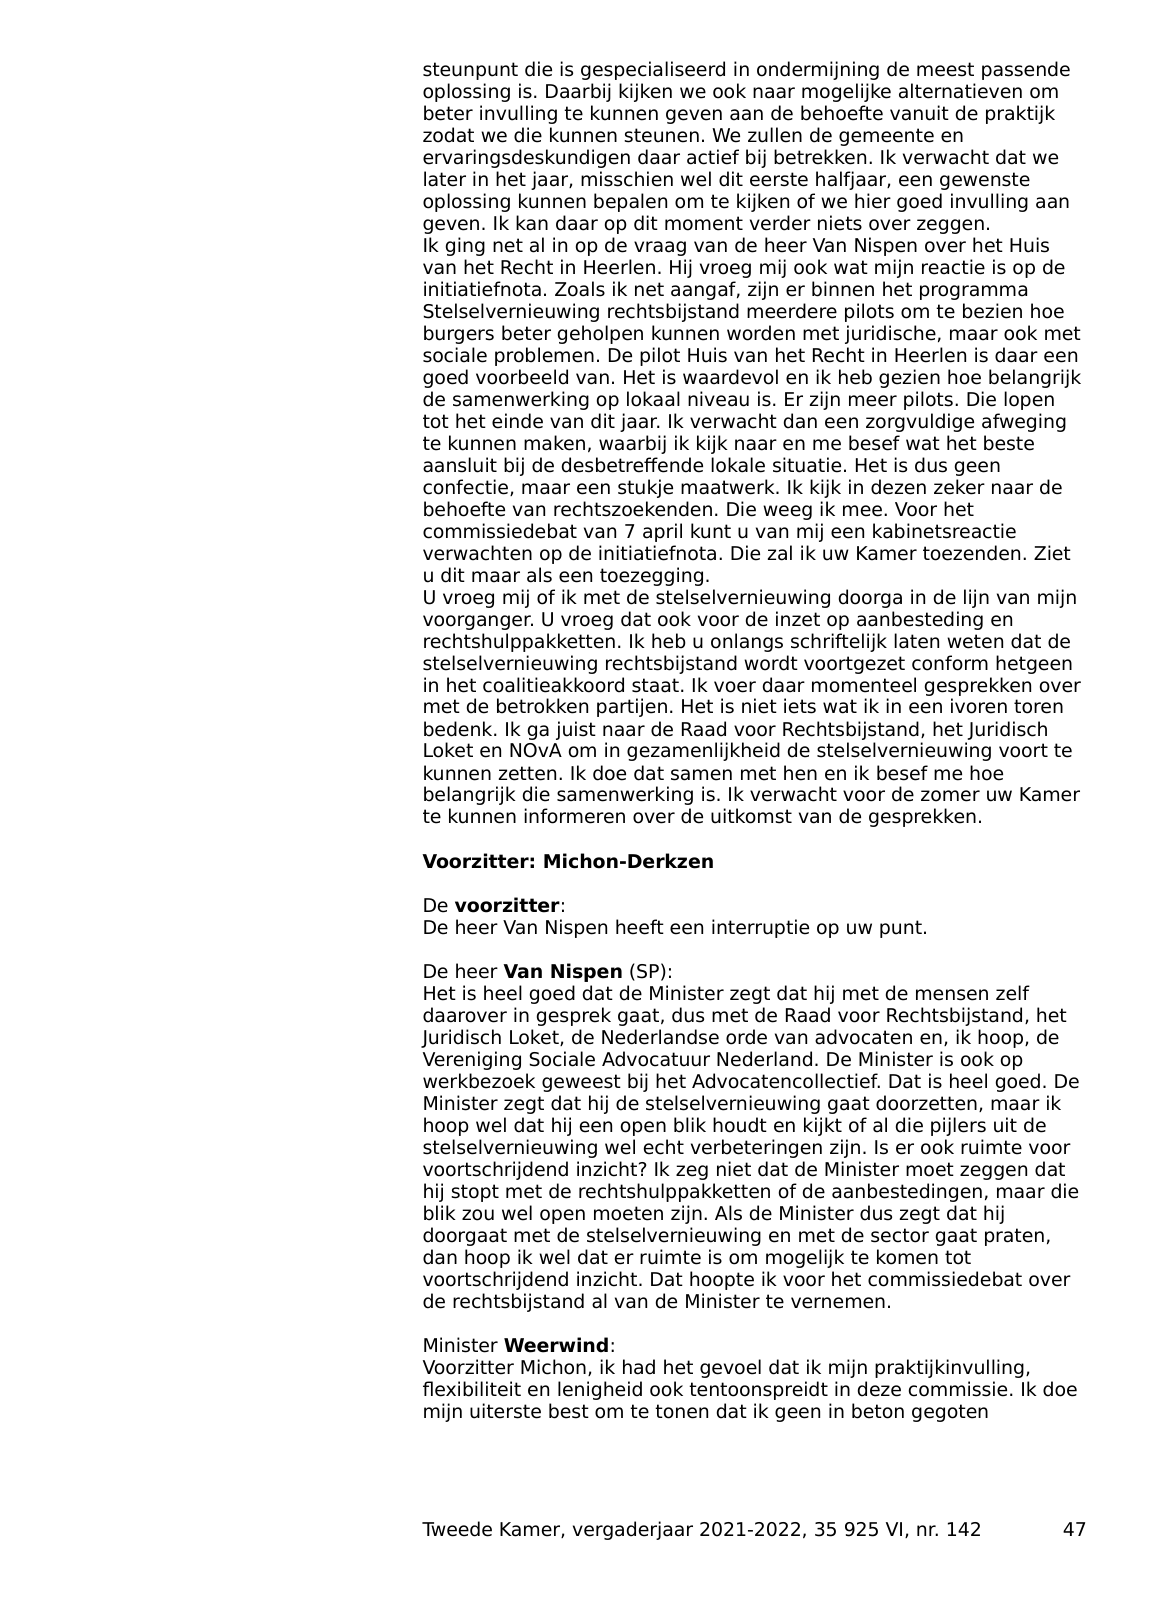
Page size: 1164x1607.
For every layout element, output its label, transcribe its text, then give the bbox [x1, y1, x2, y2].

text De heer Van Nispen heeft een interruptie op uw punt. [422, 917, 1087, 939]
text Voorzitter: Michon-Derkzen [422, 851, 1087, 872]
text Het is heel goed dat de Minister zegt dat hij met de mensen zelf daarover in gesprek gaat, dus met de Raad voor Rechtsbijstand, het Juridisch Loket, de Nederlandse orde van advocaten en, ik hoop, de Vereniging Sociale Advocatuur Nederland. De Minister is ook op werkbezoek geweest bij het Advocatencollectief. Dat is heel goed. De Minister zegt dat hij de stelselvernieuwing gaat doorzetten, maar ik hoop wel dat hij een open blik houdt en kijkt of al die pijlers uit de stelselvernieuwing wel echt verbeteringen zijn. Is er ook ruimte voor voortschrijdend inzicht? Ik zeg niet dat de Minister moet zeggen dat hij stopt met de rechtshulppakketten of de aanbestedingen, maar die blik zou wel open moeten zijn. Als de Minister dus zegt dat hij doorgaat met de stelselvernieuwing en met de sector gaat praten, dan hoop ik wel dat er ruimte is om mogelijk te komen tot voortschrijdend inzicht. Dat hoopte ik voor het commissiedebat over de rechtsbijstand al van de Minister te vernemen. [422, 983, 1087, 1312]
text Voorzitter Michon, ik had het gevoel dat ik mijn praktijkinvulling, flexibiliteit en lenigheid ook tentoonspreidt in deze commissie. Ik doe mijn uiterste best om te tonen dat ik geen in beton gegoten [422, 1357, 1087, 1423]
text U vroeg mij of ik met de stelselvernieuwing doorga in de lijn van mijn voorganger. U vroeg dat ook voor de inzet op aanbesteding en rechtshulppakketten. Ik heb u onlangs schriftelijk laten weten dat de stelselvernieuwing rechtsbijstand wordt voortgezet conform hetgeen in het coalitieakkoord staat. Ik voer daar momenteel gesprekken over met de betrokken partijen. Het is niet iets wat ik in een ivoren toren bedenk. Ik ga juist naar de Raad voor Rechtsbijstand, het Juridisch Loket en NOvA om in gezamenlijkheid de stelselvernieuwing voort te kunnen zetten. Ik doe dat samen met hen en ik besef me hoe belangrijk die samenwerking is. Ik verwacht voor de zomer uw Kamer te kunnen informeren over de uitkomst van de gesprekken. [422, 587, 1087, 828]
text Minister Weerwind: [422, 1335, 1087, 1357]
text De voorzitter: [422, 895, 1087, 917]
text De heer Van Nispen (SP): [422, 961, 1087, 983]
text Ik ging net al in op de vraag van de heer Van Nispen over het Huis van het Recht in Heerlen. Hij vroeg mij ook wat mijn reactie is op de initiatiefnota. Zoals ik net aangaf, zijn er binnen het programma Stelselvernieuwing rechtsbijstand meerdere pilots om te bezien hoe burgers beter geholpen kunnen worden met juridische, maar ook met sociale problemen. De pilot Huis van het Recht in Heerlen is daar een goed voorbeeld van. Het is waardevol en ik heb gezien hoe belangrijk de samenwerking op lokaal niveau is. Er zijn meer pilots. Die lopen tot het einde van dit jaar. Ik verwacht dan een zorgvuldige afweging te kunnen maken, waarbij ik kijk naar en me besef wat het beste aansluit bij de desbetreffende lokale situatie. Het is dus geen confectie, maar een stukje maatwerk. Ik kijk in dezen zeker naar de behoefte van rechtszoekenden. Die weeg ik mee. Voor het commissiedebat van 7 april kunt u van mij een kabinetsreactie verwachten op de initiatiefnota. Die zal ik uw Kamer toezenden. Ziet u dit maar als een toezegging. [422, 235, 1087, 587]
text steunpunt die is gespecialiseerd in ondermijning de meest passende oplossing is. Daarbij kijken we ook naar mogelijke alternatieven om beter invulling te kunnen geven aan de behoefte vanuit de praktijk zodat we die kunnen steunen. We zullen de gemeente en ervaringsdeskundigen daar actief bij betrekken. Ik verwacht dat we later in het jaar, misschien wel dit eerste halfjaar, een gewenste oplossing kunnen bepalen om te kijken of we hier goed invulling aan geven. Ik kan daar op dit moment verder niets over zeggen. [422, 59, 1087, 235]
